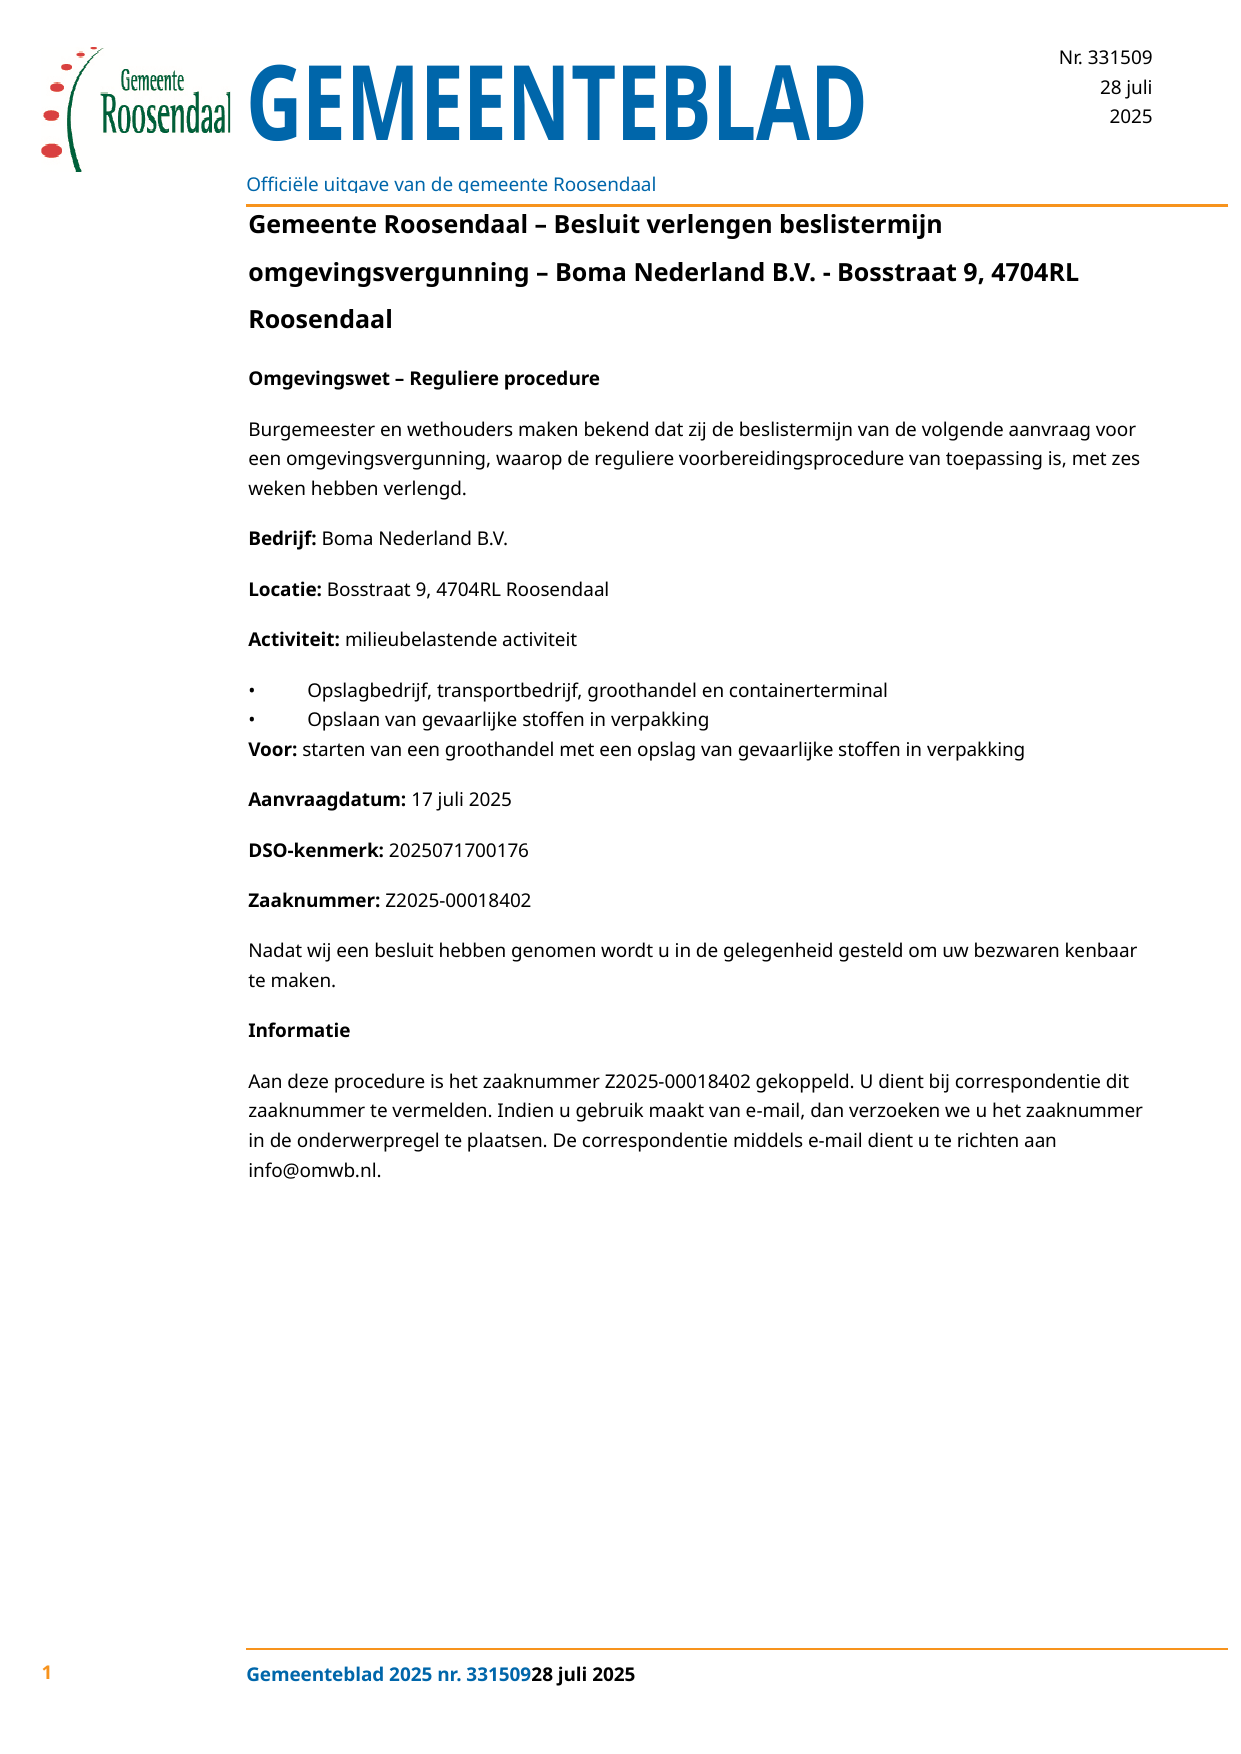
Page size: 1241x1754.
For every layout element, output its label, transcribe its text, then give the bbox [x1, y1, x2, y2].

text Aanvraagdatum: 17 juli 2025 [248, 786, 1152, 812]
text Locatie: Bosstraat 9, 4704RL Roosendaal [248, 576, 1152, 602]
list Opslagbedrijf, transportbedrijf, groothandel en containerterminal [248, 677, 1152, 702]
picture [41, 47, 231, 172]
text Nadat wij een besluit hebben genomen wordt u in de gelegenheid gesteld om uw bezwaren kenbaar te maken. [248, 938, 1152, 993]
text DSO-kenmerk: 2025071700176 [248, 837, 1152, 862]
text Gemeente Roosendaal – Besluit verlengen beslistermijn omgevingsvergunning – Boma Nederland B.V. - Bosstraat 9, 4704RL Roosendaal [248, 207, 1152, 336]
text Informatie [248, 1018, 1152, 1043]
text Zaaknummer: Z2025-00018402 [248, 887, 1152, 913]
text Bedrijf: Boma Nederland B.V. [248, 526, 1152, 551]
text Aan deze procedure is het zaaknummer Z2025-00018402 gekoppeld. U dient bij correspondentie dit zaaknummer te vermelden. Indien u gebruik maakt van e-mail, dan verzoeken we u het zaaknummer in de onderwerpregel te plaatsen. De correspondentie middels e-mail dient u te richten aan info@omwb.nl. [248, 1068, 1152, 1182]
text Voor: starten van een groothandel met een opslag van gevaarlijke stoffen in verpakking [248, 736, 1152, 762]
text Omgevingswet – Reguliere procedure [248, 366, 1152, 391]
text Burgemeester en wethouders maken bekend dat zij de beslistermijn van de volgende aanvraag voor een omgevingsvergunning, waarop de reguliere voorbereidingsprocedure van toepassing is, met zes weken hebben verlengd. [248, 416, 1152, 501]
list Opslaan van gevaarlijke stoffen in verpakking [248, 706, 1152, 732]
text Activiteit: milieubelastende activiteit [248, 626, 1152, 652]
